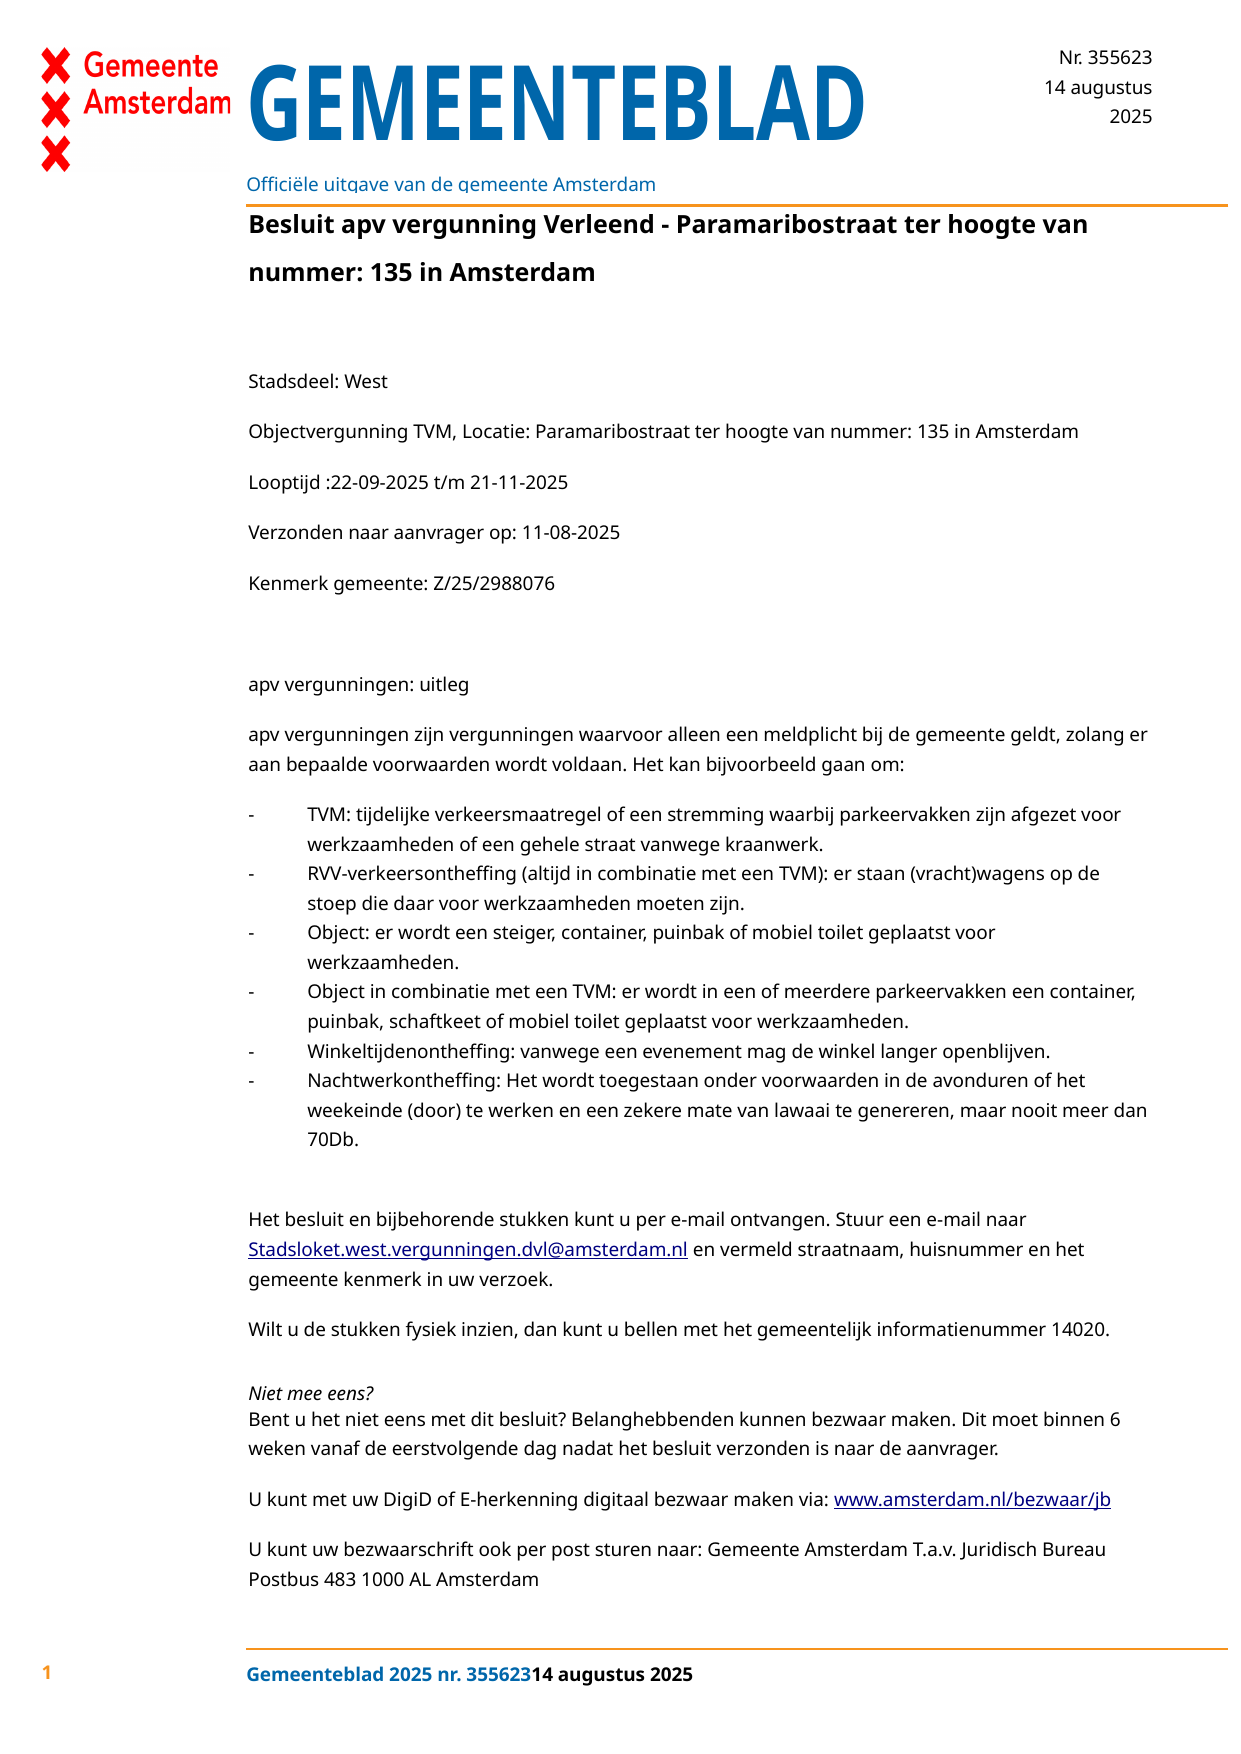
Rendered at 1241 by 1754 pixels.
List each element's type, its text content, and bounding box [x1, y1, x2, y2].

text apv vergunningen: uitleg [248, 671, 1152, 697]
text Wilt u de stukken fysiek inzien, dan kunt u bellen met het gemeentelijk informatienummer 14020. [248, 1316, 1152, 1342]
text Kenmerk gemeente: Z/25/2988076 [248, 570, 1152, 596]
text Objectvergunning TVM, Locatie: Paramaribostraat ter hoogte van nummer: 135 in Amsterdam [248, 419, 1152, 444]
text apv vergunningen zijn vergunningen waarvoor alleen een meldplicht bij de gemeente geldt, zolang er aan bepaalde voorwaarden wordt voldaan. Het kan bijvoorbeeld gaan om: [248, 721, 1152, 777]
text Besluit apv vergunning Verleend - Paramaribostraat ter hoogte van nummer: 135 in Amsterdam [248, 207, 1152, 288]
text Bent u het niet eens met dit besluit? Belanghebbenden kunnen bezwaar maken. Dit moet binnen 6 weken vanaf de eerstvolgende dag nadat het besluit verzonden is naar de aanvrager. [248, 1406, 1152, 1461]
text Het besluit en bijbehorende stukken kunt u per e-mail ontvangen. Stuur een e-mail naar Stadsloket.west.vergunningen.dvl@amsterdam.nl en vermeld straatnaam, huisnummer en het gemeente kenmerk in uw verzoek. [248, 1207, 1152, 1292]
list Object: er wordt een steiger, container, puinbak of mobiel toilet geplaatst voor werkzaamheden. [248, 919, 1152, 975]
text Looptijd :22-09-2025 t/m 21-11-2025 [248, 469, 1152, 495]
text Stadsdeel: West [248, 368, 1152, 394]
text U kunt met uw DigiD of E-herkenning digitaal bezwaar maken via: www.amsterdam.nl/bezwaar/jb [248, 1486, 1152, 1512]
list Object in combinatie met een TVM: er wordt in een of meerdere parkeervakken een container, puinbak, schaftkeet of mobiel toilet geplaatst voor werkzaamheden. [248, 979, 1152, 1034]
text U kunt uw bezwaarschrift ook per post sturen naar: Gemeente Amsterdam T.a.v. Juridisch Bureau Postbus 483 1000 AL Amsterdam [248, 1536, 1152, 1592]
picture [41, 47, 231, 172]
list TVM: tijdelijke verkeersmaatregel of een stremming waarbij parkeervakken zijn afgezet voor werkzaamheden of een gehele straat vanwege kraanwerk. [248, 801, 1152, 857]
list Winkeltijdenontheffing: vanwege een evenement mag de winkel langer openblijven. [248, 1038, 1152, 1064]
list Nachtwerkontheffing: Het wordt toegestaan onder voorwaarden in de avonduren of het weekeinde (door) te werken en een zekere mate van lawaai te genereren, maar nooit meer dan 70Db. [248, 1067, 1152, 1152]
list RVV-verkeersontheffing (altijd in combinatie met een TVM): er staan (vracht)wagens op de stoep die daar voor werkzaamheden moeten zijn. [248, 860, 1152, 916]
text Verzonden naar aanvrager op: 11-08-2025 [248, 519, 1152, 545]
text Niet mee eens? [248, 1380, 1152, 1406]
